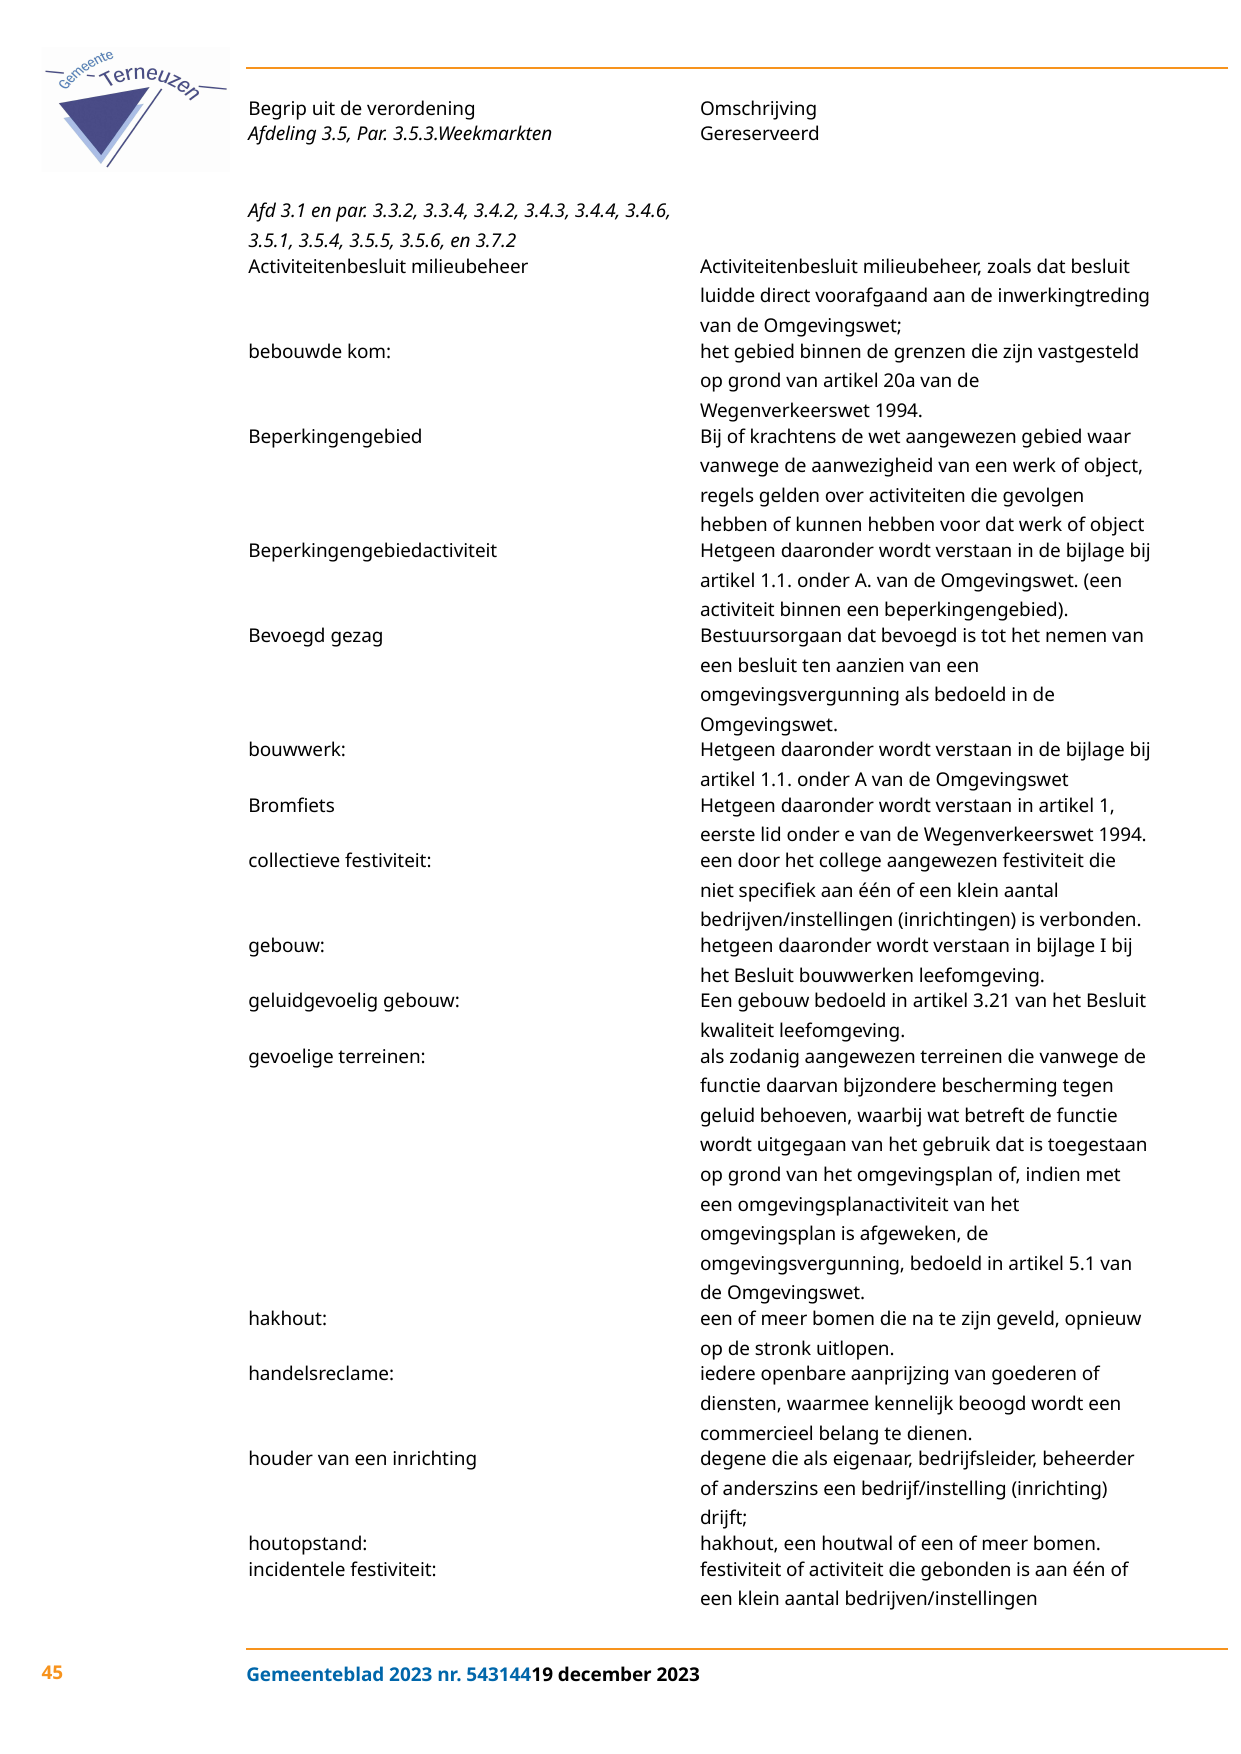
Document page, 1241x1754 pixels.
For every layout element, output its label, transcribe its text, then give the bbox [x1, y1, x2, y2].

table_cell festiviteit of activiteit die gebonden is aan één of een klein aantal bedrijven/instellingen [700, 1556, 1152, 1611]
table_cell incidentele festiviteit: [248, 1556, 700, 1611]
table_cell houtopstand: [248, 1530, 700, 1556]
table_cell Hetgeen daaronder wordt verstaan in artikel 1, eerste lid onder e van de Wegenverkeerswet 1994. [700, 792, 1152, 847]
table_cell Hetgeen daaronder wordt verstaan in de bijlage bij artikel 1.1. onder A van de Omgevingswet [700, 737, 1152, 792]
table_cell [248, 172, 700, 198]
table_cell Bromfiets [248, 792, 700, 847]
table_cell hakhout, een houtwal of een of meer bomen. [700, 1530, 1152, 1556]
table_cell bebouwde kom: [248, 338, 700, 423]
table_cell het gebied binnen de grenzen die zijn vastgesteld op grond van artikel 20a van de Wegenverkeerswet 1994. [700, 338, 1152, 423]
table_cell Beperkingengebied [248, 423, 700, 537]
table_cell als zodanig aangewezen terreinen die vanwege de functie daarvan bijzondere bescherming tegen geluid behoeven, waarbij wat betreft de functie wordt uitgegaan van het gebruik dat is toegestaan op grond van het omgevingsplan of, indien met een omgevingsplanactiviteit van het omgevingsplan is afgeweken, de omgevingsvergunning, bedoeld in artikel 5.1 van de Omgevingswet. [700, 1043, 1152, 1305]
table_cell handelsreclame: [248, 1361, 700, 1445]
table_cell Gereserveerd [700, 121, 1152, 146]
table_cell Afd 3.1 en par. 3.3.2, 3.3.4, 3.4.2, 3.4.3, 3.4.4, 3.4.6, 3.5.1, 3.5.4, 3.5.5, 3.5.6, en 3.7.2 [248, 198, 700, 253]
table_cell [700, 146, 1152, 172]
table_cell Een gebouw bedoeld in artikel 3.21 van het Besluit kwaliteit leefomgeving. [700, 988, 1152, 1043]
table_cell geluidgevoelig gebouw: [248, 988, 700, 1043]
table_cell degene die als eigenaar, bedrijfsleider, beheerder of anderszins een bedrijf/instelling (inrichting) drijft; [700, 1445, 1152, 1530]
table_cell Bevoegd gezag [248, 622, 700, 737]
picture [41, 47, 231, 172]
table_cell bouwwerk: [248, 737, 700, 792]
table_cell iedere openbare aanprijzing van goederen of diensten, waarmee kennelijk beoogd wordt een commercieel belang te dienen. [700, 1361, 1152, 1445]
table_cell hakhout: [248, 1305, 700, 1361]
table_cell een door het college aangewezen festiviteit die niet specifiek aan één of een klein aantal bedrijven/instellingen (inrichtingen) is verbonden. [700, 847, 1152, 932]
table_cell houder van een inrichting [248, 1445, 700, 1530]
table_cell [700, 198, 1152, 253]
table_header Begrip uit de verordening [248, 95, 700, 121]
table_cell Bestuursorgaan dat bevoegd is tot het nemen van een besluit ten aanzien van een omgevingsvergunning als bedoeld in de Omgevingswet. [700, 622, 1152, 737]
table_cell collectieve festiviteit: [248, 847, 700, 932]
table_cell een of meer bomen die na te zijn geveld, opnieuw op de stronk uitlopen. [700, 1305, 1152, 1361]
table_cell [700, 172, 1152, 198]
table_cell [248, 146, 700, 172]
table_cell gevoelige terreinen: [248, 1043, 700, 1305]
table_cell Activiteitenbesluit milieubeheer, zoals dat besluit luidde direct voorafgaand aan de inwerkingtreding van de Omgevingswet; [700, 253, 1152, 338]
table_cell hetgeen daaronder wordt verstaan in bijlage I bij het Besluit bouwwerken leefomgeving. [700, 932, 1152, 987]
table_cell Hetgeen daaronder wordt verstaan in de bijlage bij artikel 1.1. onder A. van de Omgevingswet. (een activiteit binnen een beperkingengebied). [700, 537, 1152, 622]
table_cell Afdeling 3.5, Par. 3.5.3.Weekmarkten [248, 121, 700, 146]
table_cell Activiteitenbesluit milieubeheer [248, 253, 700, 338]
table_header Omschrijving [700, 95, 1152, 121]
table_cell Beperkingengebiedactiviteit [248, 537, 700, 622]
table_cell gebouw: [248, 932, 700, 987]
table_cell Bij of krachtens de wet aangewezen gebied waar vanwege de aanwezigheid van een werk of object, regels gelden over activiteiten die gevolgen hebben of kunnen hebben voor dat werk of object [700, 423, 1152, 537]
